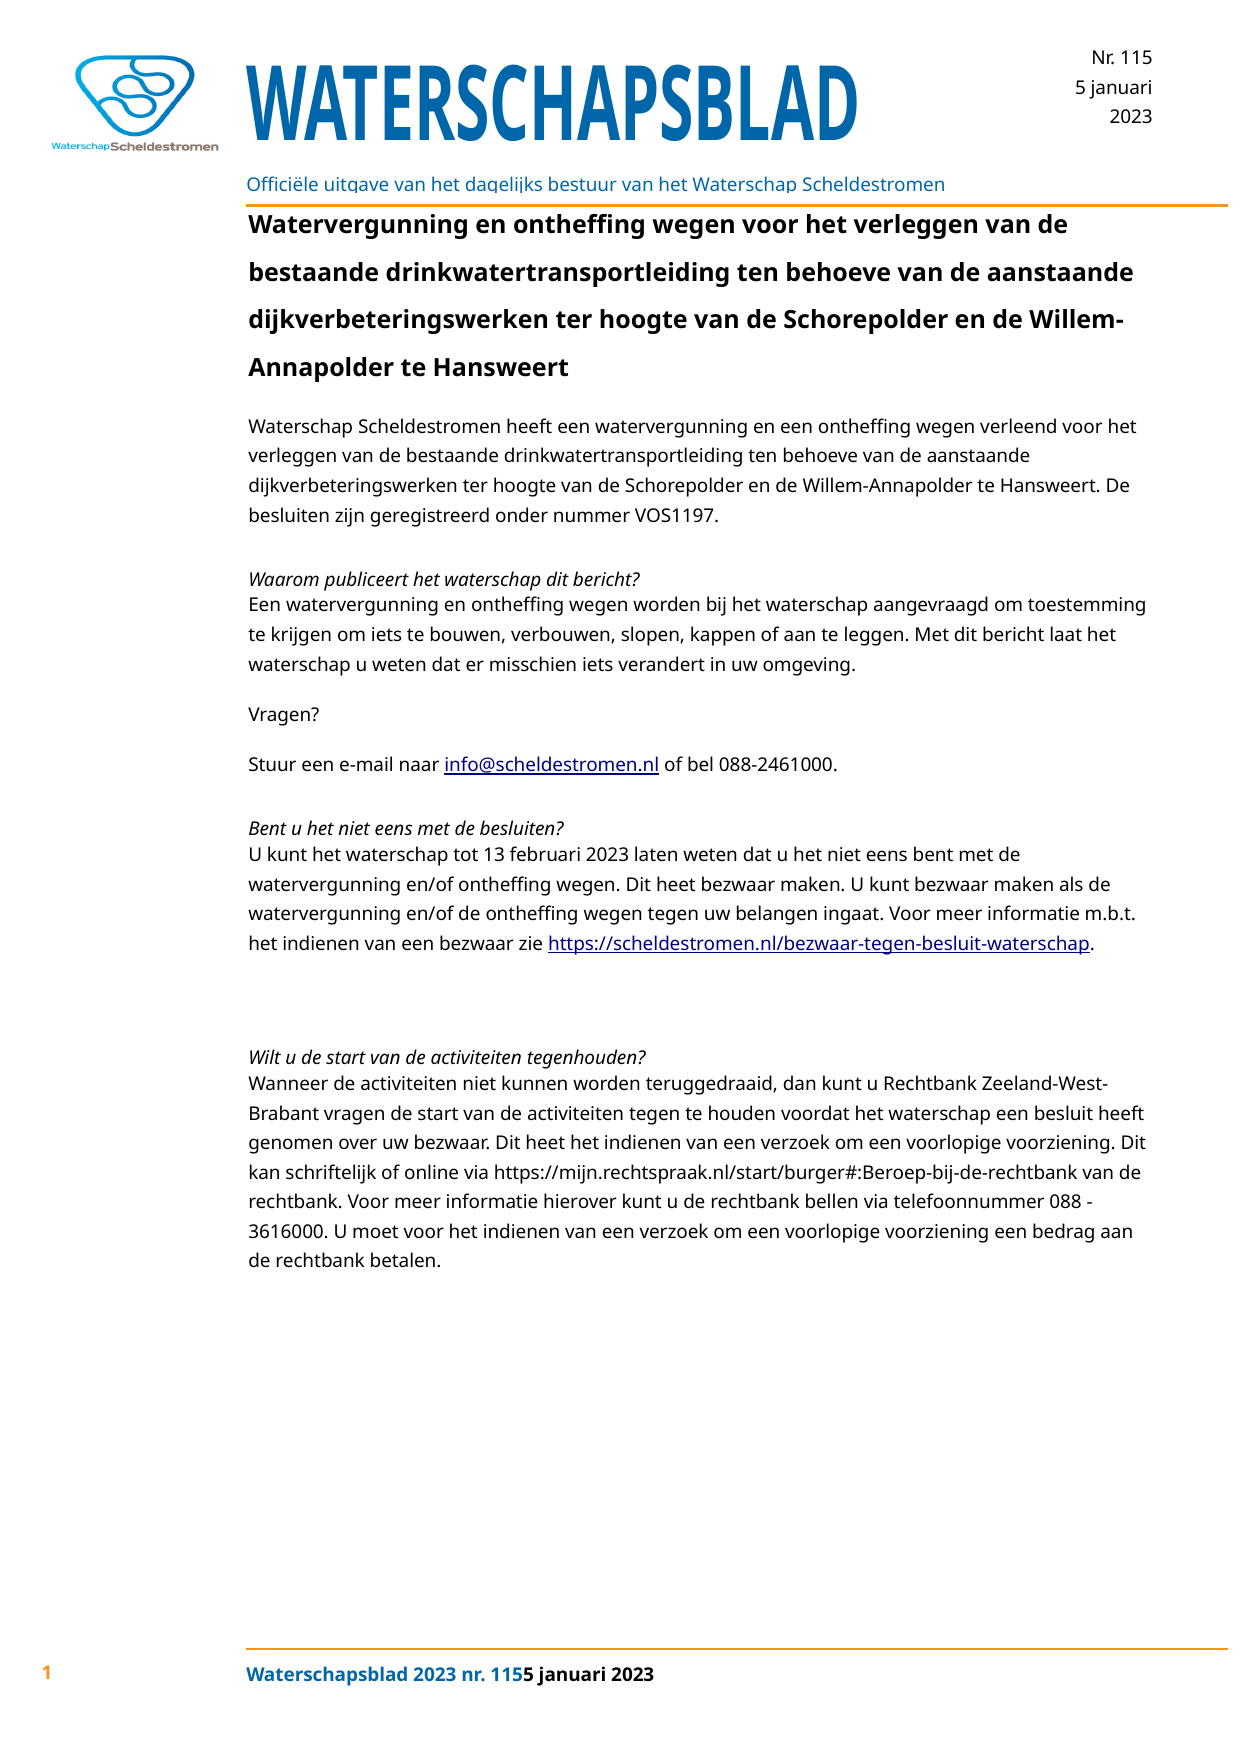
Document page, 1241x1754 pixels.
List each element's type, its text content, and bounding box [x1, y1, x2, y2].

text Wanneer de activiteiten niet kunnen worden teruggedraaid, dan kunt u Rechtbank Zeeland-West-Brabant vragen de start van de activiteiten tegen te houden voordat het waterschap een besluit heeft genomen over uw bezwaar. Dit heet het indienen van een verzoek om een voorlopige voorziening. Dit kan schriftelijk of online via https://mijn.rechtspraak.nl/start/burger#:Beroep-bij-de-rechtbank van de rechtbank. Voor meer informatie hierover kunt u de rechtbank bellen via telefoonnummer 088 - 3616000. U moet voor het indienen van een verzoek om een voorlopige voorziening een bedrag aan de rechtbank betalen. [248, 1070, 1152, 1273]
text Vragen? [248, 701, 1152, 727]
text Waterschap Scheldestromen heeft een watervergunning en een ontheffing wegen verleend voor het verleggen van de bestaande drinkwatertransportleiding ten behoeve van de aanstaande dijkverbeteringswerken ter hoogte van de Schorepolder en de Willem-Annapolder te Hansweert. De besluiten zijn geregistreerd onder nummer VOS1197. [248, 413, 1152, 528]
text Een watervergunning en ontheffing wegen worden bij het waterschap aangevraagd om toestemming te krijgen om iets te bouwen, verbouwen, slopen, kappen of aan te leggen. Met dit bericht laat het waterschap u weten dat er misschien iets verandert in uw omgeving. [248, 592, 1152, 676]
picture [41, 47, 231, 172]
text Stuur een e-mail naar info@scheldestromen.nl of bel 088-2461000. [248, 752, 1152, 777]
text Waarom publiceert het waterschap dit bericht? [248, 566, 1152, 592]
text Wilt u de start van de activiteiten tegenhouden? [248, 1044, 1152, 1070]
text Bent u het niet eens met de besluiten? [248, 816, 1152, 841]
text U kunt het waterschap tot 13 februari 2023 laten weten dat u het niet eens bent met de watervergunning en/of ontheffing wegen. Dit heet bezwaar maken. U kunt bezwaar maken als de watervergunning en/of de ontheffing wegen tegen uw belangen ingaat. Voor meer informatie m.b.t. het indienen van een bezwaar zie https://scheldestromen.nl/bezwaar-tegen-besluit-waterschap. [248, 841, 1152, 956]
text Watervergunning en ontheffing wegen voor het verleggen van de bestaande drinkwatertransportleiding ten behoeve van de aanstaande dijkverbeteringswerken ter hoogte van de Schorepolder en de Willem-Annapolder te Hansweert [248, 207, 1152, 384]
